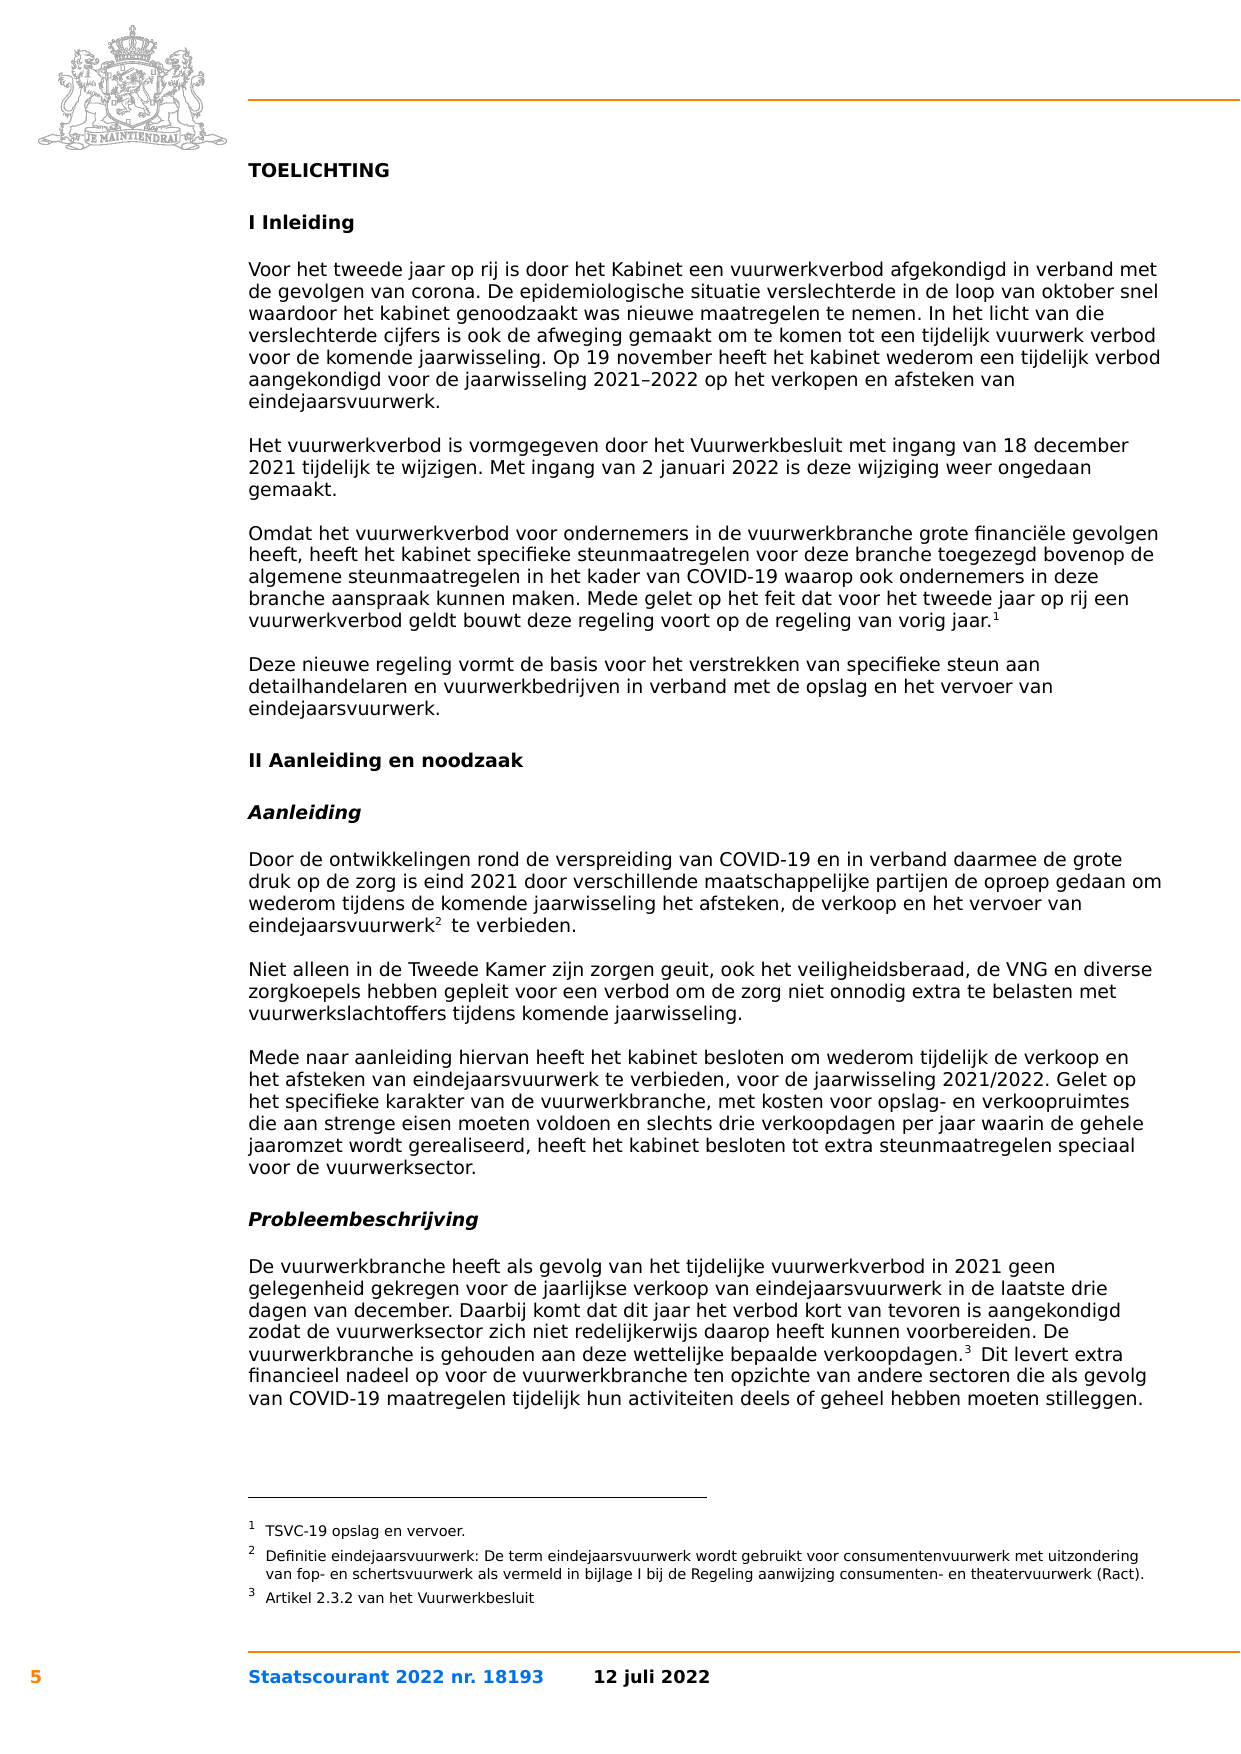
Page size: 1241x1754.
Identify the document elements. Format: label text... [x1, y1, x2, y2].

subtitle Probleembeschrijving [248, 1208, 1163, 1231]
subtitle TOELICHTING [248, 160, 1163, 182]
text Voor het tweede jaar op rij is door het Kabinet een vuurwerkverbod afgekondigd in verband met de gevolgen van corona. De epidemiologische situatie verslechterde in de loop van oktober snel waardoor het kabinet genoodzaakt was nieuwe maatregelen te nemen. In het licht van die verslechterde cijfers is ook de afweging gemaakt om te komen tot een tijdelijk vuurwerk verbod voor de komende jaarwisseling. Op 19 november heeft het kabinet wederom een tijdelijk verbod aangekondigd voor de jaarwisseling 2021–2022 op het verkopen en afsteken van eindejaarsvuurwerk. [248, 259, 1163, 413]
text Door de ontwikkelingen rond de verspreiding van COVID-19 en in verband daarmee de grote druk op de zorg is eind 2021 door verschillende maatschappelijke partijen de oproep gedaan om wederom tijdens de komende jaarwisseling het afsteken, de verkoop en het vervoer van eindejaarsvuurwerk te verbieden. [248, 849, 1163, 937]
text Niet alleen in de Tweede Kamer zijn zorgen geuit, ook het veiligheidsberaad, de VNG en diverse zorgkoepels hebben gepleit voor een verbod om de zorg niet onnodig extra te belasten met vuurwerkslachtoffers tijdens komende jaarwisseling. [248, 959, 1163, 1025]
text Deze nieuwe regeling vormt de basis voor het verstrekken van specifieke steun aan detailhandelaren en vuurwerkbedrijven in verband met de opslag en het vervoer van eindejaarsvuurwerk. [248, 654, 1163, 720]
text Het vuurwerkverbod is vormgegeven door het Vuurwerkbesluit met ingang van 18 december 2021 tijdelijk te wijzigen. Met ingang van 2 januari 2022 is deze wijziging weer ongedaan gemaakt. [248, 434, 1163, 501]
subtitle I Inleiding [248, 212, 1163, 234]
subtitle II Aanleiding en noodzaak [248, 750, 1163, 772]
picture [38, 25, 227, 150]
text Artikel 2.3.2 van het Vuurwerkbesluit [248, 1586, 1163, 1608]
subtitle Aanleiding [248, 802, 1163, 824]
text Mede naar aanleiding hiervan heeft het kabinet besloten om wederom tijdelijk de verkoop en het afsteken van eindejaarsvuurwerk te verbieden, voor de jaarwisseling 2021/2022. Gelet op het specifieke karakter van de vuurwerkbranche, met kosten voor opslag- en verkoopruimtes die aan strenge eisen moeten voldoen en slechts drie verkoopdagen per jaar waarin de gehele jaaromzet wordt gerealiseerd, heeft het kabinet besloten tot extra steunmaatregelen speciaal voor de vuurwerksector. [248, 1047, 1163, 1178]
text De vuurwerkbranche heeft als gevolg van het tijdelijke vuurwerkverbod in 2021 geen gelegenheid gekregen voor de jaarlijkse verkoop van eindejaarsvuurwerk in de laatste drie dagen van december. Daarbij komt dat dit jaar het verbod kort van tevoren is aangekondigd zodat de vuurwerksector zich niet redelijkerwijs daarop heeft kunnen voorbereiden. De vuurwerkbranche is gehouden aan deze wettelijke bepaalde verkoopdagen. Dit levert extra financieel nadeel op voor de vuurwerkbranche ten opzichte van andere sectoren die als gevolg van COVID-19 maatregelen tijdelijk hun activiteiten deels of geheel hebben moeten stilleggen. [248, 1256, 1163, 1409]
text Omdat het vuurwerkverbod voor ondernemers in de vuurwerkbranche grote financiële gevolgen heeft, heeft het kabinet specifieke steunmaatregelen voor deze branche toegezegd bovenop de algemene steunmaatregelen in het kader van COVID-19 waarop ook ondernemers in deze branche aanspraak kunnen maken. Mede gelet op het feit dat voor het tweede jaar op rij een vuurwerkverbod geldt bouwt deze regeling voort op de regeling van vorig jaar. [248, 522, 1163, 632]
text Definitie eindejaarsvuurwerk: De term eindejaarsvuurwerk wordt gebruikt voor consumentenvuurwerk met uitzondering van fop- en schertsvuurwerk als vermeld in bijlage I bij de Regeling aanwijzing consumenten- en theatervuurwerk (Ract). [248, 1544, 1163, 1583]
text TSVC-19 opslag en vervoer. [248, 1519, 1163, 1541]
